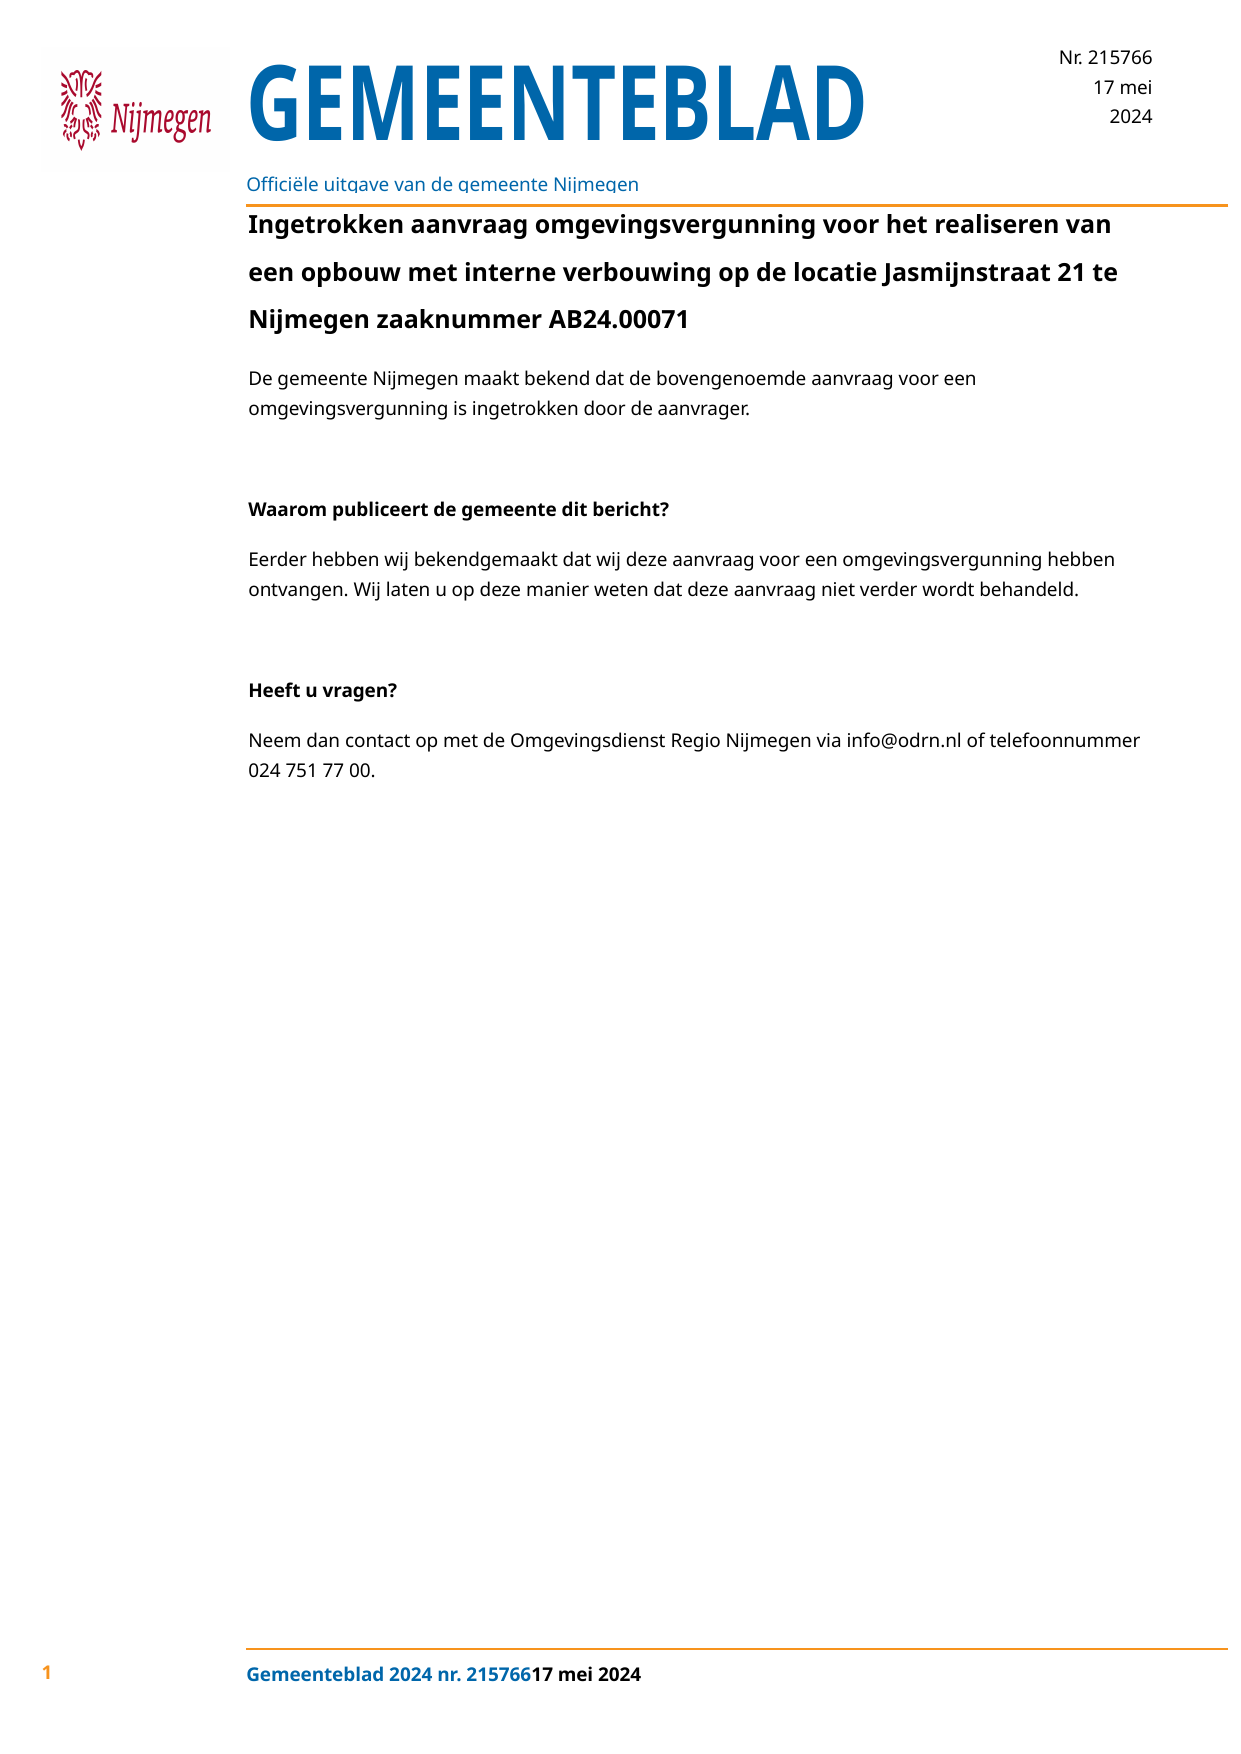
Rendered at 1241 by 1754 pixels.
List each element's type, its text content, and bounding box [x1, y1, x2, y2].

text Heeft u vragen? [248, 677, 1152, 702]
picture [41, 47, 231, 172]
text Waarom publiceert de gemeente dit bericht? [248, 496, 1152, 522]
text Eerder hebben wij bekendgemaakt dat wij deze aanvraag voor een omgevingsvergunning hebben ontvangen. Wij laten u op deze manier weten dat deze aanvraag niet verder wordt behandeld. [248, 546, 1152, 602]
text Neem dan contact op met de Omgevingsdienst Regio Nijmegen via info@odrn.nl of telefoonnummer 024 751 77 00. [248, 727, 1152, 782]
text De gemeente Nijmegen maakt bekend dat de bovengenoemde aanvraag voor een omgevingsvergunning is ingetrokken door de aanvrager. [248, 366, 1152, 421]
text Ingetrokken aanvraag omgevingsvergunning voor het realiseren van een opbouw met interne verbouwing op de locatie Jasmijnstraat 21 te Nijmegen zaaknummer AB24.00071 [248, 207, 1152, 336]
